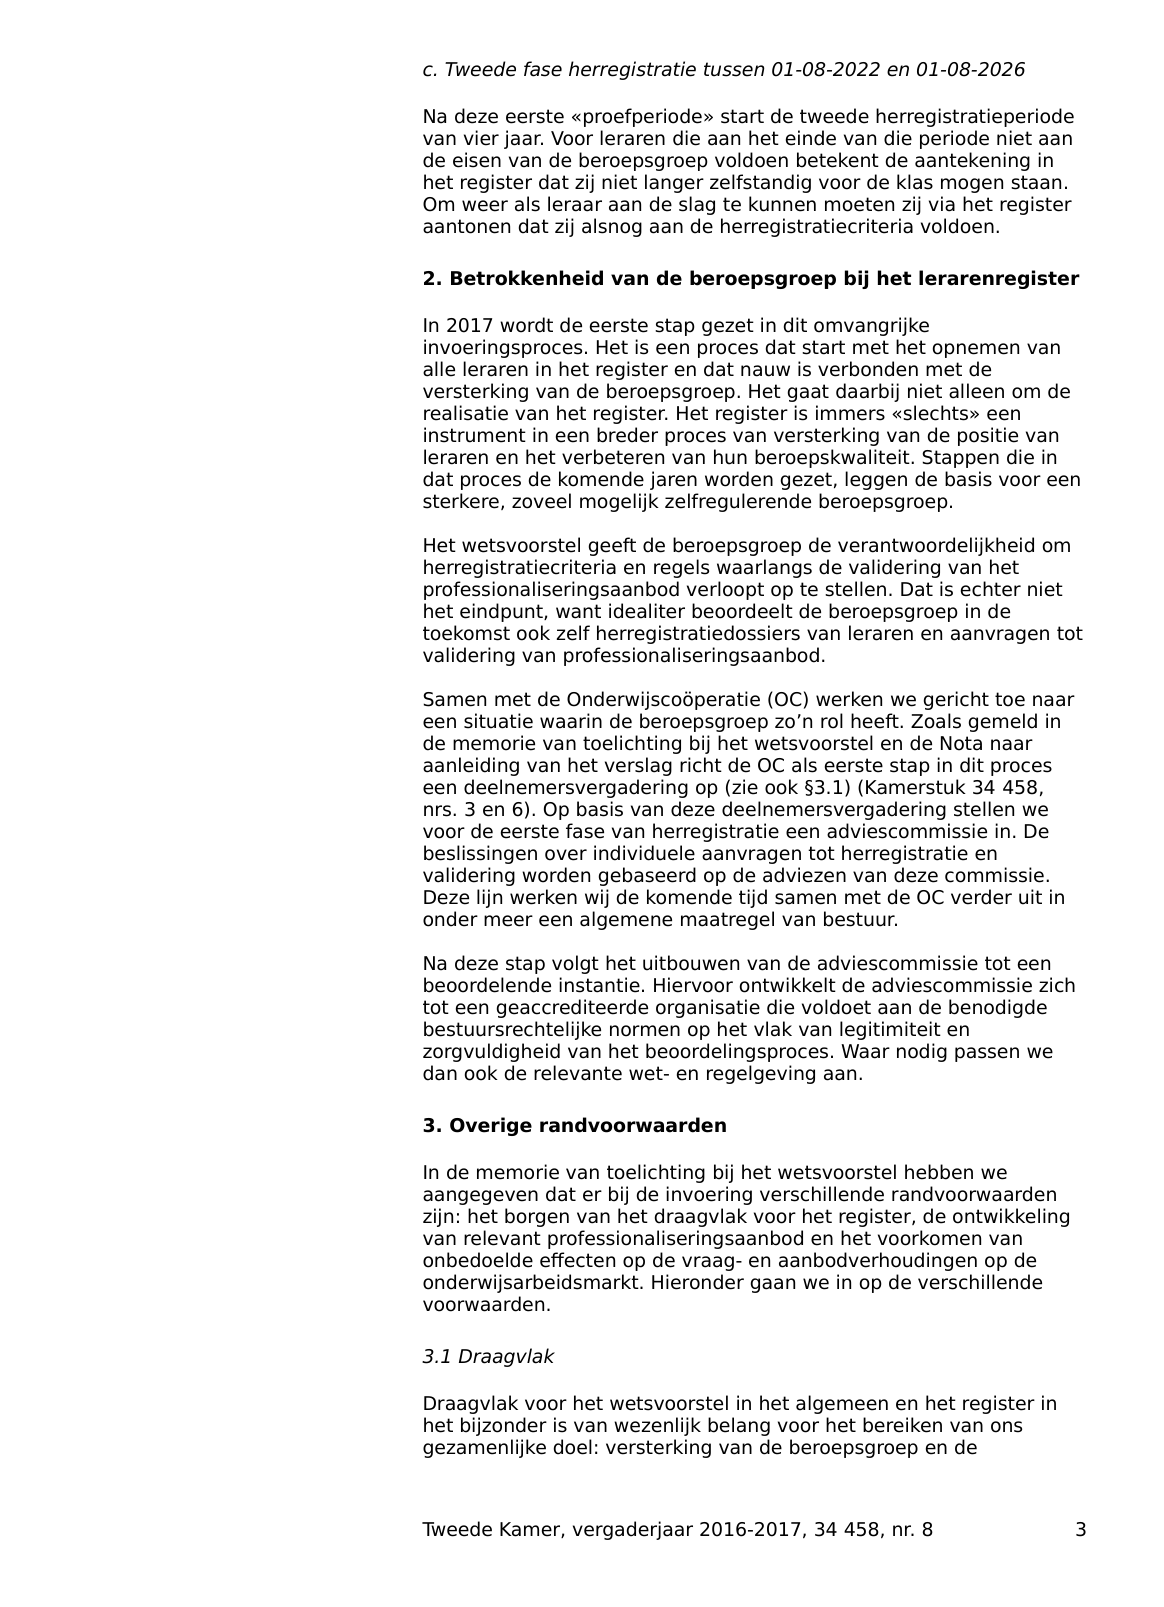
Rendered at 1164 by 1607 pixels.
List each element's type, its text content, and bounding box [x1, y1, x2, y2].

subtitle 3. Overige randvoorwaarden [422, 1115, 1087, 1137]
subtitle 2. Betrokkenheid van de beroepsgroep bij het lerarenregister [422, 268, 1087, 290]
text Draagvlak voor het wetsvoorstel in het algemeen en het register in het bijzonder is van wezenlijk belang voor het bereiken van ons gezamenlijke doel: versterking van de beroepsgroep en de [422, 1393, 1087, 1458]
subtitle 3.1 Draagvlak [422, 1346, 1087, 1368]
text In de memorie van toelichting bij het wetsvoorstel hebben we aangegeven dat er bij de invoering verschillende randvoorwaarden zijn: het borgen van het draagvlak voor het register, de ontwikkeling van relevant professionaliseringsaanbod en het voorkomen van onbedoelde effecten op de vraag- en aanbodverhoudingen op de onderwijsarbeidsmarkt. Hieronder gaan we in op de verschillende voorwaarden. [422, 1162, 1087, 1316]
subtitle c. Tweede fase herregistratie tussen 01-08-2022 en 01-08-2026 [422, 59, 1087, 81]
text Na deze eerste «proefperiode» start de tweede herregistratieperiode van vier jaar. Voor leraren die aan het einde van die periode niet aan de eisen van de beroepsgroep voldoen betekent de aantekening in het register dat zij niet langer zelfstandig voor de klas mogen staan. Om weer als leraar aan de slag te kunnen moeten zij via het register aantonen dat zij alsnog aan de herregistratiecriteria voldoen. [422, 106, 1087, 238]
text Het wetsvoorstel geeft de beroepsgroep de verantwoordelijkheid om herregistratiecriteria en regels waarlangs de validering van het professionaliseringsaanbod verloopt op te stellen. Dat is echter niet het eindpunt, want idealiter beoordeelt de beroepsgroep in de toekomst ook zelf herregistratiedossiers van leraren en aanvragen tot validering van professionaliseringsaanbod. [422, 535, 1087, 667]
text Samen met de Onderwijscoöperatie (OC) werken we gericht toe naar een situatie waarin de beroepsgroep zo’n rol heeft. Zoals gemeld in de memorie van toelichting bij het wetsvoorstel en de Nota naar aanleiding van het verslag richt de OC als eerste stap in dit proces een deelnemersvergadering op (zie ook §3.1) (Kamerstuk 34 458, nrs. 3 en 6). Op basis van deze deelnemersvergadering stellen we voor de eerste fase van herregistratie een adviescommissie in. De beslissingen over individuele aanvragen tot herregistratie en validering worden gebaseerd op de adviezen van deze commissie. Deze lijn werken wij de komende tijd samen met de OC verder uit in onder meer een algemene maatregel van bestuur. [422, 689, 1087, 931]
text In 2017 wordt de eerste stap gezet in dit omvangrijke invoeringsproces. Het is een proces dat start met het opnemen van alle leraren in het register en dat nauw is verbonden met de versterking van de beroepsgroep. Het gaat daarbij niet alleen om de realisatie van het register. Het register is immers «slechts» een instrument in een breder proces van versterking van de positie van leraren en het verbeteren van hun beroepskwaliteit. Stappen die in dat proces de komende jaren worden gezet, leggen de basis voor een sterkere, zoveel mogelijk zelfregulerende beroepsgroep. [422, 315, 1087, 513]
text Na deze stap volgt het uitbouwen van de adviescommissie tot een beoordelende instantie. Hiervoor ontwikkelt de adviescommissie zich tot een geaccrediteerde organisatie die voldoet aan de benodigde bestuursrechtelijke normen op het vlak van legitimiteit en zorgvuldigheid van het beoordelingsproces. Waar nodig passen we dan ook de relevante wet- en regelgeving aan. [422, 953, 1087, 1085]
